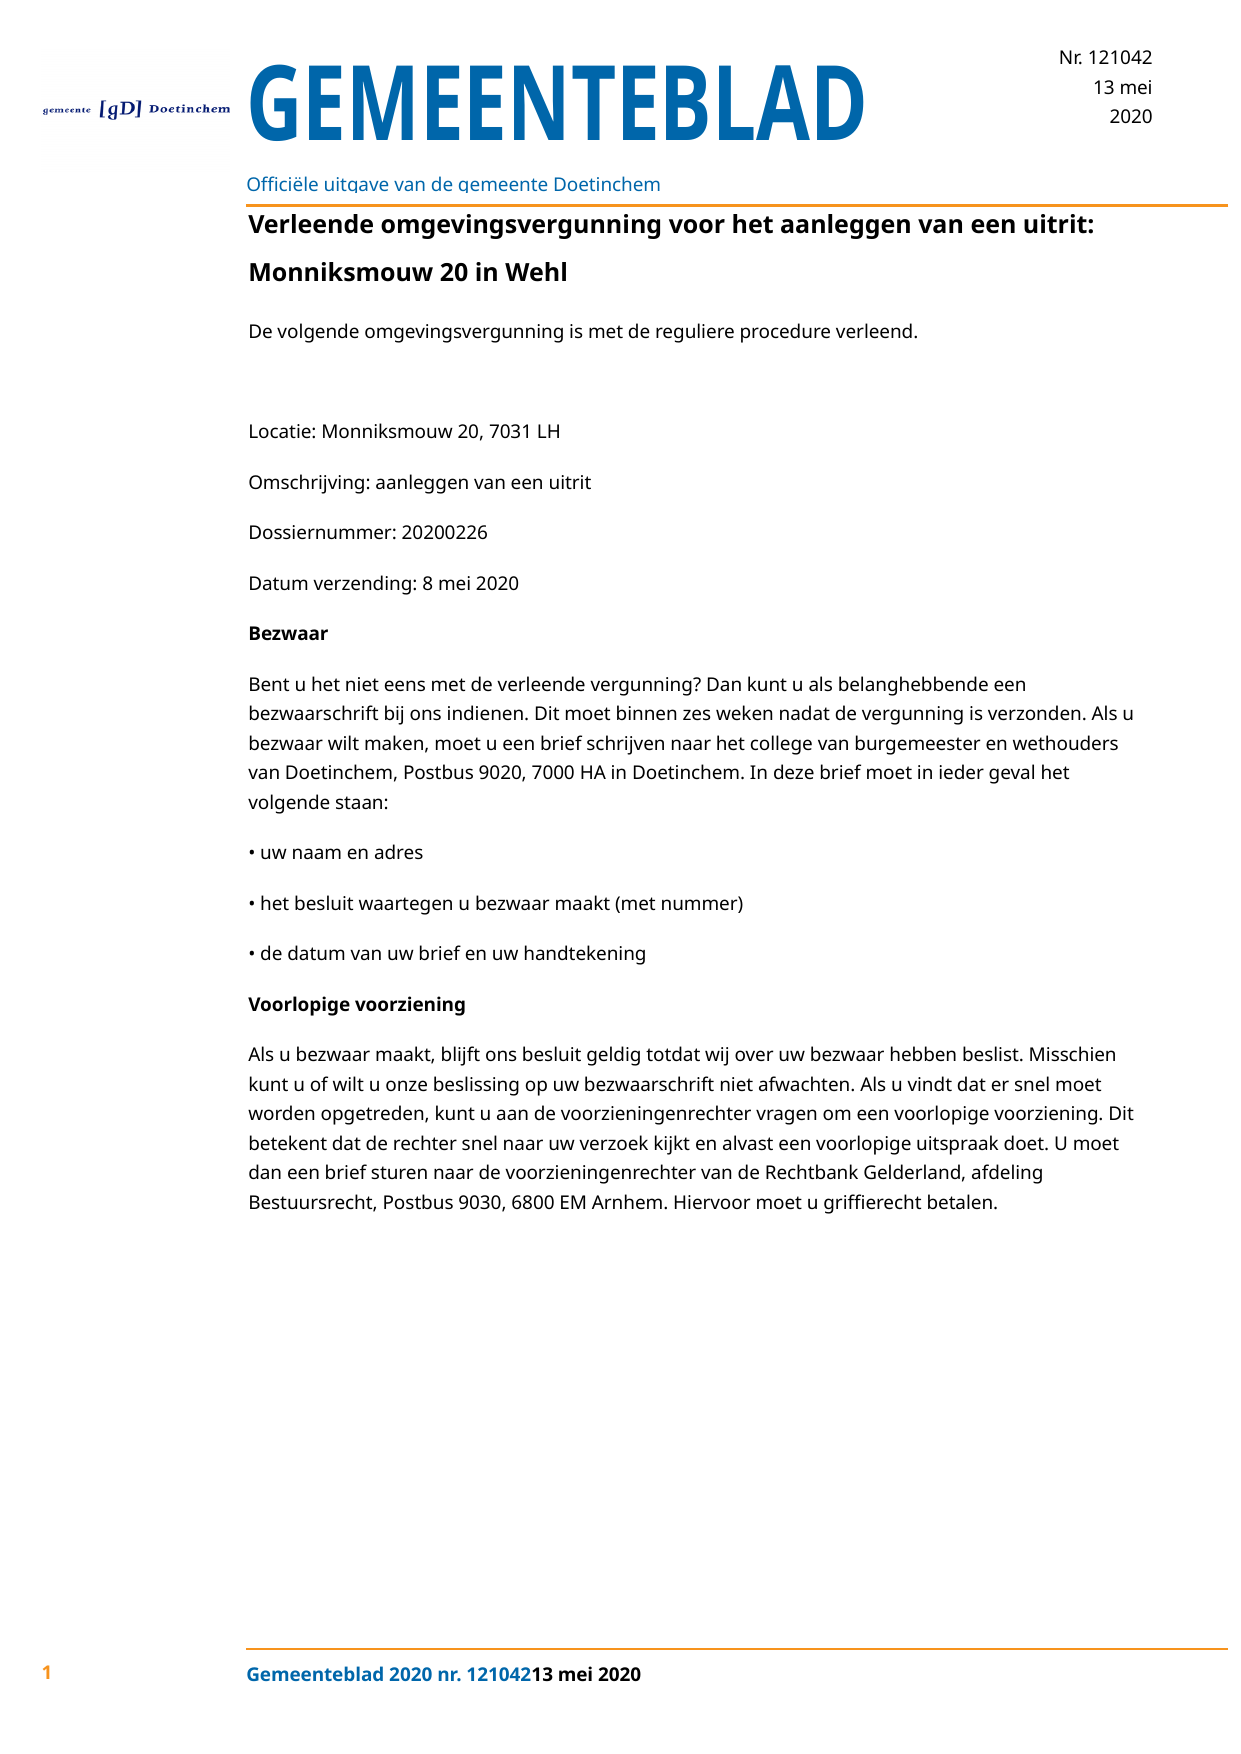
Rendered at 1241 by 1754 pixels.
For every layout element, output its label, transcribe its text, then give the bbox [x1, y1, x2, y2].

text De volgende omgevingsvergunning is met de reguliere procedure verleend. [248, 318, 1152, 344]
text • uw naam en adres [248, 839, 1152, 865]
text Voorlopige voorziening [248, 991, 1152, 1017]
text Bezwaar [248, 620, 1152, 646]
text Datum verzending: 8 mei 2020 [248, 570, 1152, 596]
text Locatie: Monniksmouw 20, 7031 LH [248, 419, 1152, 444]
text Als u bezwaar maakt, blijft ons besluit geldig totdat wij over uw bezwaar hebben beslist. Misschien kunt u of wilt u onze beslissing op uw bezwaarschrift niet afwachten. Als u vindt dat er snel moet worden opgetreden, kunt u aan de voorzieningenrechter vragen om een voorlopige voorziening. Dit betekent dat de rechter snel naar uw verzoek kijkt en alvast een voorlopige uitspraak doet. U moet dan een brief sturen naar de voorzieningenrechter van de Rechtbank Gelderland, afdeling Bestuursrecht, Postbus 9030, 6800 EM Arnhem. Hiervoor moet u griffierecht betalen. [248, 1041, 1152, 1215]
text • de datum van uw brief en uw handtekening [248, 940, 1152, 966]
text Omschrijving: aanleggen van een uitrit [248, 469, 1152, 495]
text Dossiernummer: 20200226 [248, 519, 1152, 545]
picture [41, 47, 231, 172]
text Bent u het niet eens met de verleende vergunning? Dan kunt u als belanghebbende een bezwaarschrift bij ons indienen. Dit moet binnen zes weken nadat de vergunning is verzonden. Als u bezwaar wilt maken, moet u een brief schrijven naar het college van burgemeester en wethouders van Doetinchem, Postbus 9020, 7000 HA in Doetinchem. In deze brief moet in ieder geval het volgende staan: [248, 671, 1152, 815]
text • het besluit waartegen u bezwaar maakt (met nummer) [248, 890, 1152, 916]
text Verleende omgevingsvergunning voor het aanleggen van een uitrit: Monniksmouw 20 in Wehl [248, 207, 1152, 288]
